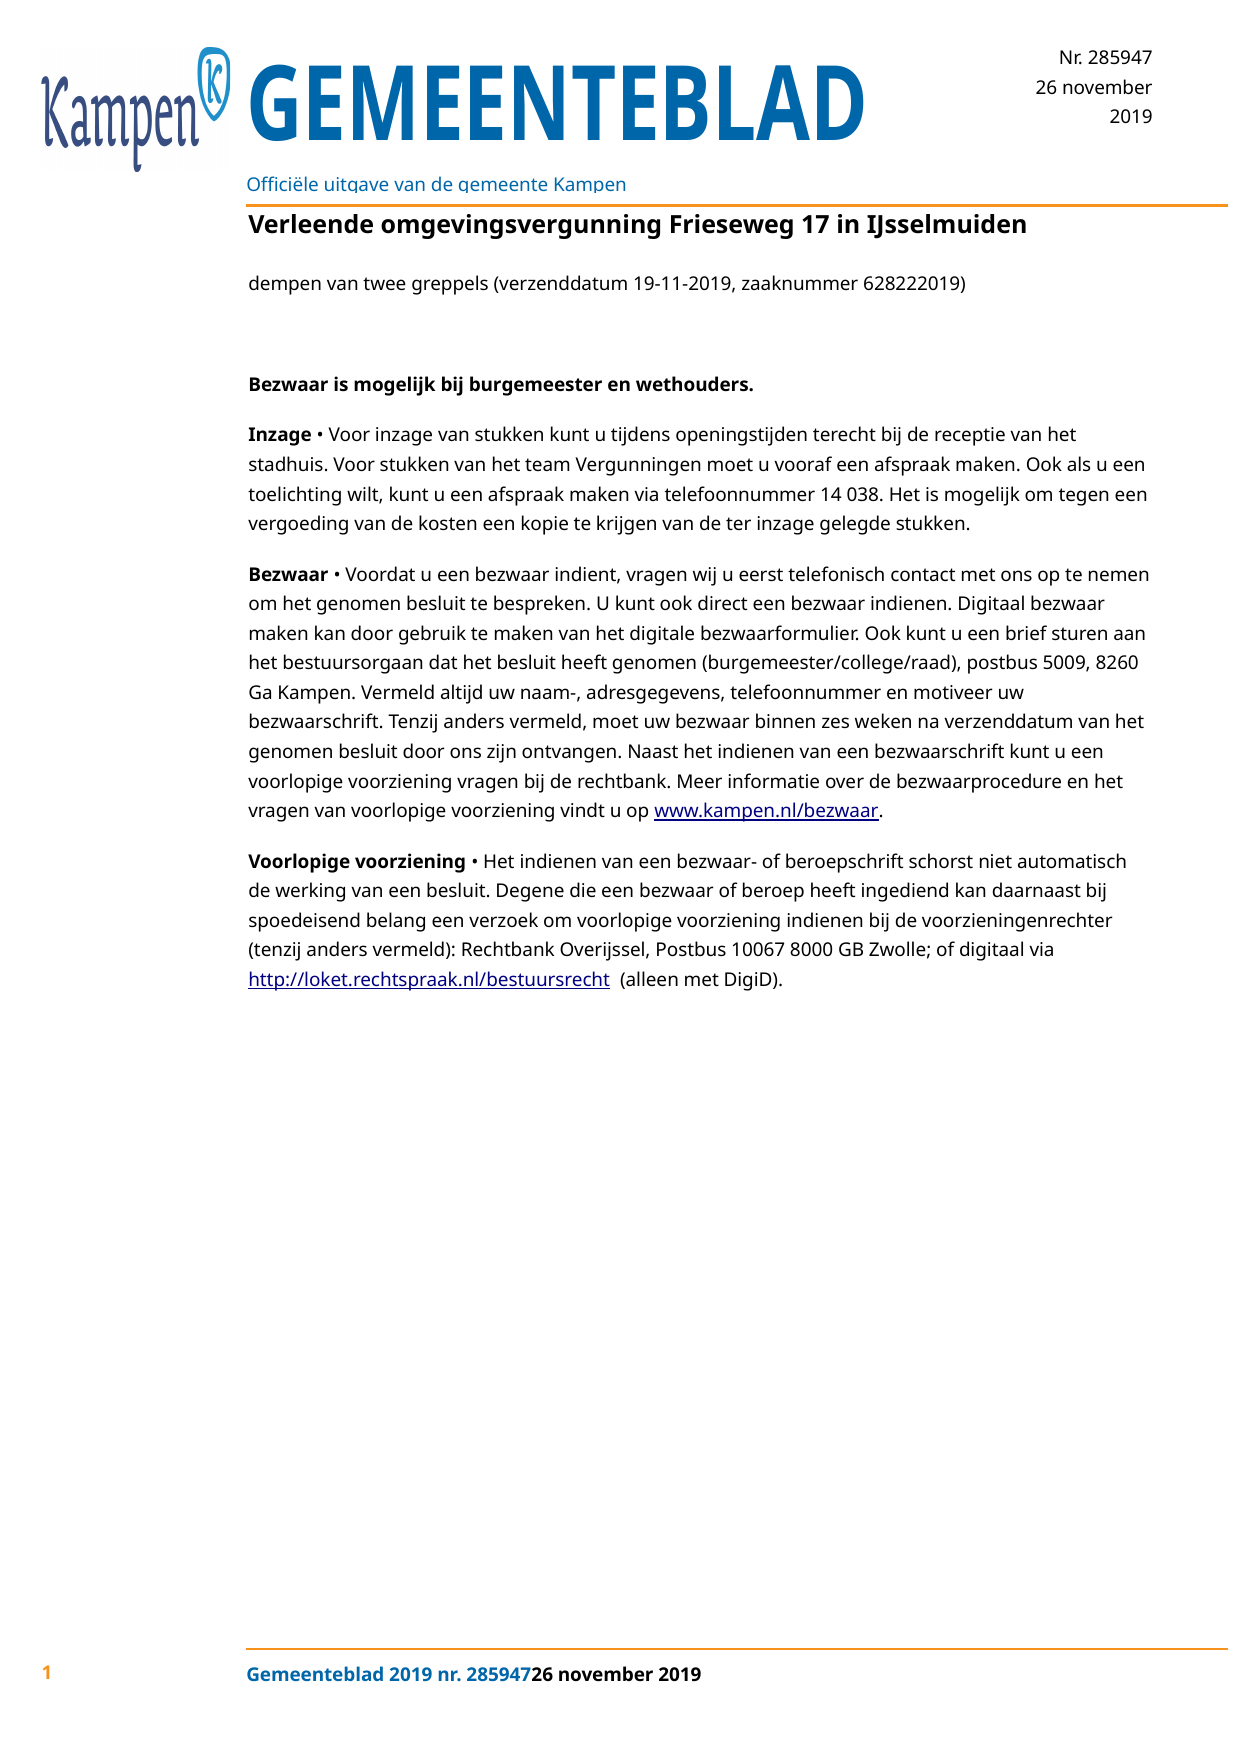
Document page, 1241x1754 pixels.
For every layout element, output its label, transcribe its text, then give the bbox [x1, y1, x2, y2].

picture [41, 47, 231, 172]
text Bezwaar • Voordat u een bezwaar indient, vragen wij u eerst telefonisch contact met ons op te nemen om het genomen besluit te bespreken. U kunt ook direct een bezwaar indienen. Digitaal bezwaar maken kan door gebruik te maken van het digitale bezwaarformulier. Ook kunt u een brief sturen aan het bestuursorgaan dat het besluit heeft genomen (burgemeester/college/raad), postbus 5009, 8260 Ga Kampen. Vermeld altijd uw naam-, adresgegevens, telefoonnummer en motiveer uw bezwaarschrift. Tenzij anders vermeld, moet uw bezwaar binnen zes weken na verzenddatum van het genomen besluit door ons zijn ontvangen. Naast het indienen van een bezwaarschrift kunt u een voorlopige voorziening vragen bij de rechtbank. Meer informatie over de bezwaarprocedure en het vragen van voorlopige voorziening vindt u op www.kampen.nl/bezwaar. [248, 561, 1152, 823]
text Verleende omgevingsvergunning Frieseweg 17 in IJsselmuiden [248, 207, 1152, 241]
text Voorlopige voorziening • Het indienen van een bezwaar- of beroepschrift schorst niet automatisch de werking van een besluit. Degene die een bezwaar of beroep heeft ingediend kan daarnaast bij spoedeisend belang een verzoek om voorlopige voorziening indienen bij de voorzieningenrechter (tenzij anders vermeld): Rechtbank Overijssel, Postbus 10067 8000 GB Zwolle; of digitaal via http://loket.rechtspraak.nl/bestuursrecht (alleen met DigiD). [248, 848, 1152, 992]
text Bezwaar is mogelijk bij burgemeester en wethouders. [248, 371, 1152, 397]
text Inzage • Voor inzage van stukken kunt u tijdens openingstijden terecht bij de receptie van het stadhuis. Voor stukken van het team Vergunningen moet u vooraf een afspraak maken. Ook als u een toelichting wilt, kunt u een afspraak maken via telefoonnummer 14 038. Het is mogelijk om tegen een vergoeding van de kosten een kopie te krijgen van de ter inzage gelegde stukken. [248, 422, 1152, 536]
text dempen van twee greppels (verzenddatum 19-11-2019, zaaknummer 628222019) [248, 270, 1152, 296]
